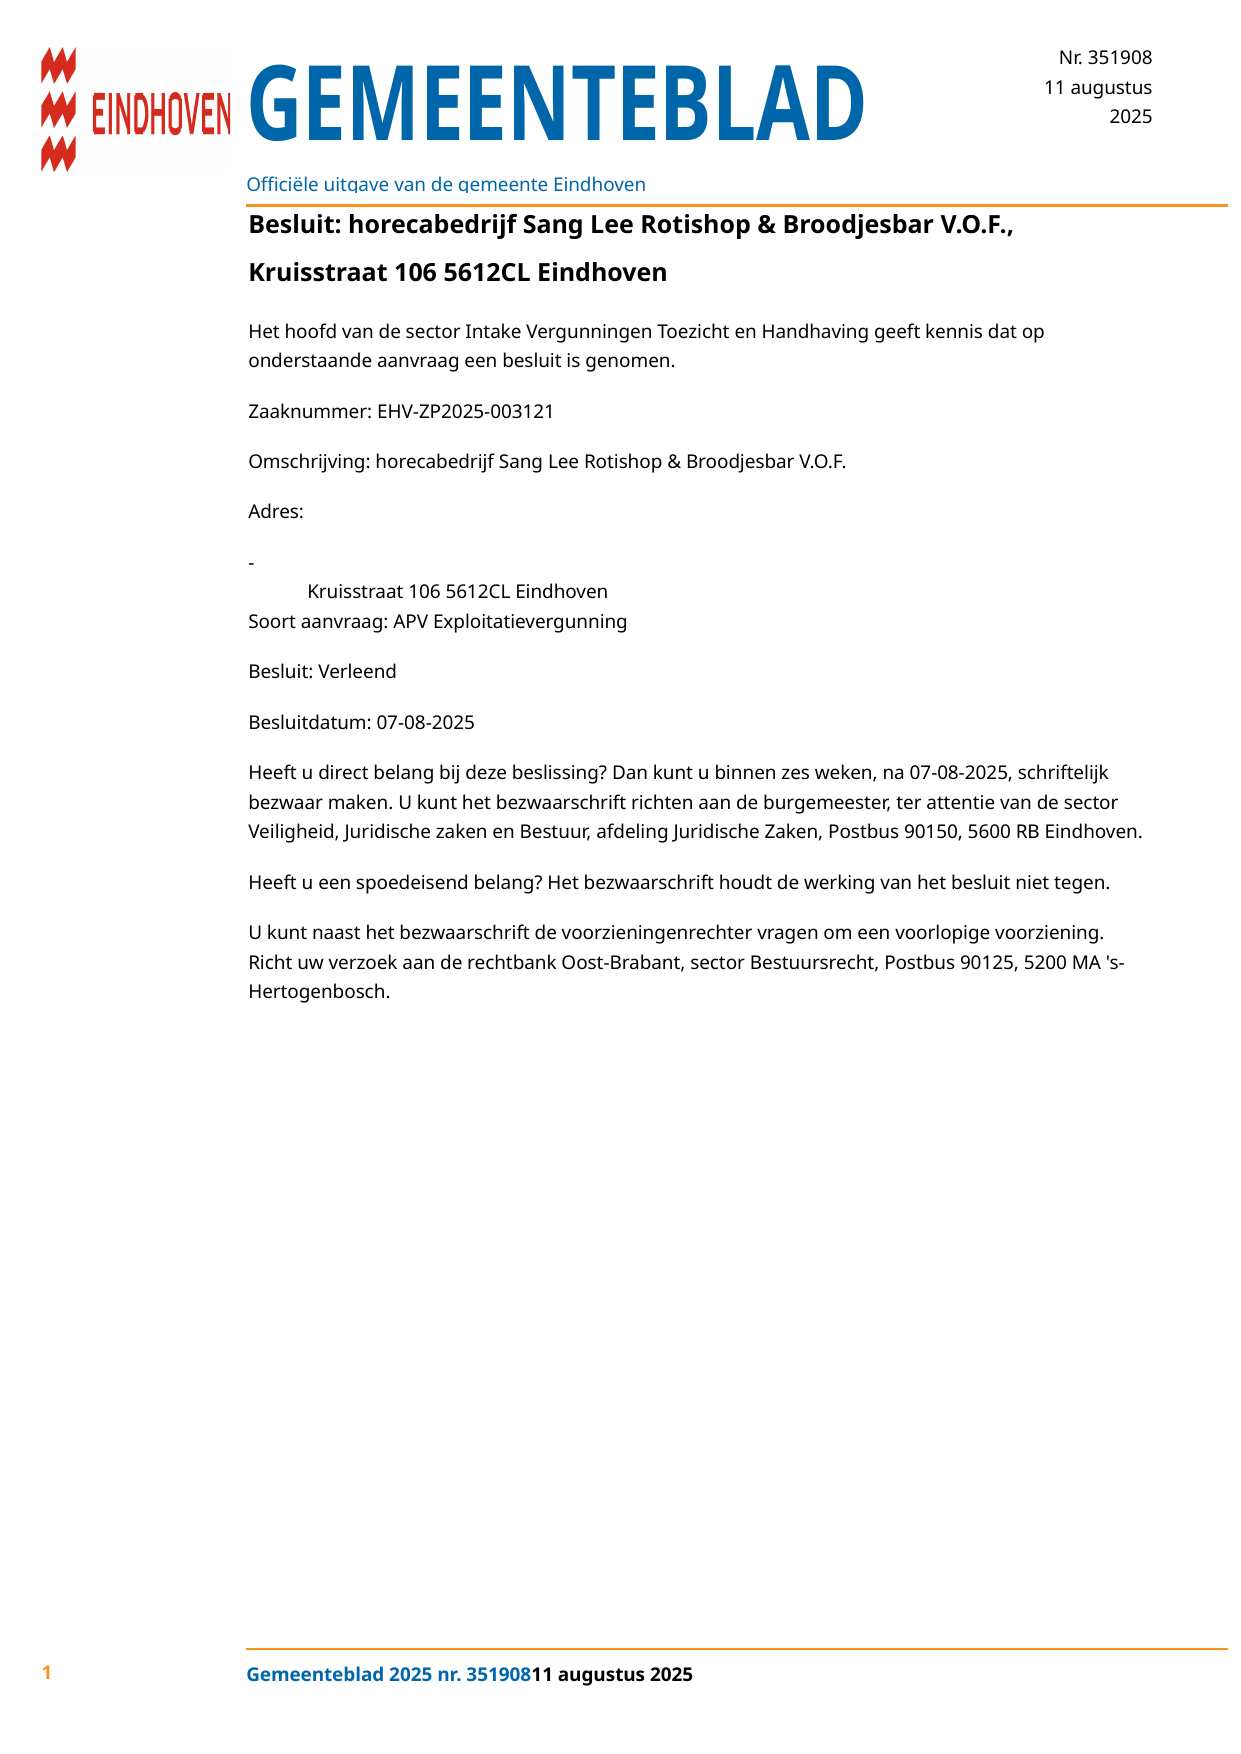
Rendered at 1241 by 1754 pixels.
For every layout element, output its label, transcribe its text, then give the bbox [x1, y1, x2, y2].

text Omschrijving: horecabedrijf Sang Lee Rotishop & Broodjesbar V.O.F. [248, 448, 1152, 474]
text Heeft u direct belang bij deze beslissing? Dan kunt u binnen zes weken, na 07-08-2025, schriftelijk bezwaar maken. U kunt het bezwaarschrift richten aan de burgemeester, ter attentie van de sector Veiligheid, Juridische zaken en Bestuur, afdeling Juridische Zaken, Postbus 90150, 5600 RB Eindhoven. [248, 759, 1152, 844]
text Besluit: horecabedrijf Sang Lee Rotishop & Broodjesbar V.O.F., Kruisstraat 106 5612CL Eindhoven [248, 207, 1152, 288]
text Adres: [248, 499, 1152, 524]
text Zaaknummer: EHV-ZP2025-003121 [248, 398, 1152, 424]
text Soort aanvraag: APV Exploitatievergunning [248, 608, 1152, 634]
text Heeft u een spoedeisend belang? Het bezwaarschrift houdt de werking van het besluit niet tegen. [248, 869, 1152, 895]
text Het hoofd van de sector Intake Vergunningen Toezicht en Handhaving geeft kennis dat op onderstaande aanvraag een besluit is genomen. [248, 318, 1152, 373]
text Besluitdatum: 07-08-2025 [248, 709, 1152, 735]
list Kruisstraat 106 5612CL Eindhoven [248, 579, 1152, 604]
text U kunt naast het bezwaarschrift de voorzieningenrechter vragen om een voorlopige voorziening. Richt uw verzoek aan de rechtbank Oost-Brabant, sector Bestuursrecht, Postbus 90125, 5200 MA 's-Hertogenbosch. [248, 919, 1152, 1004]
picture [41, 47, 231, 172]
text Besluit: Verleend [248, 659, 1152, 684]
